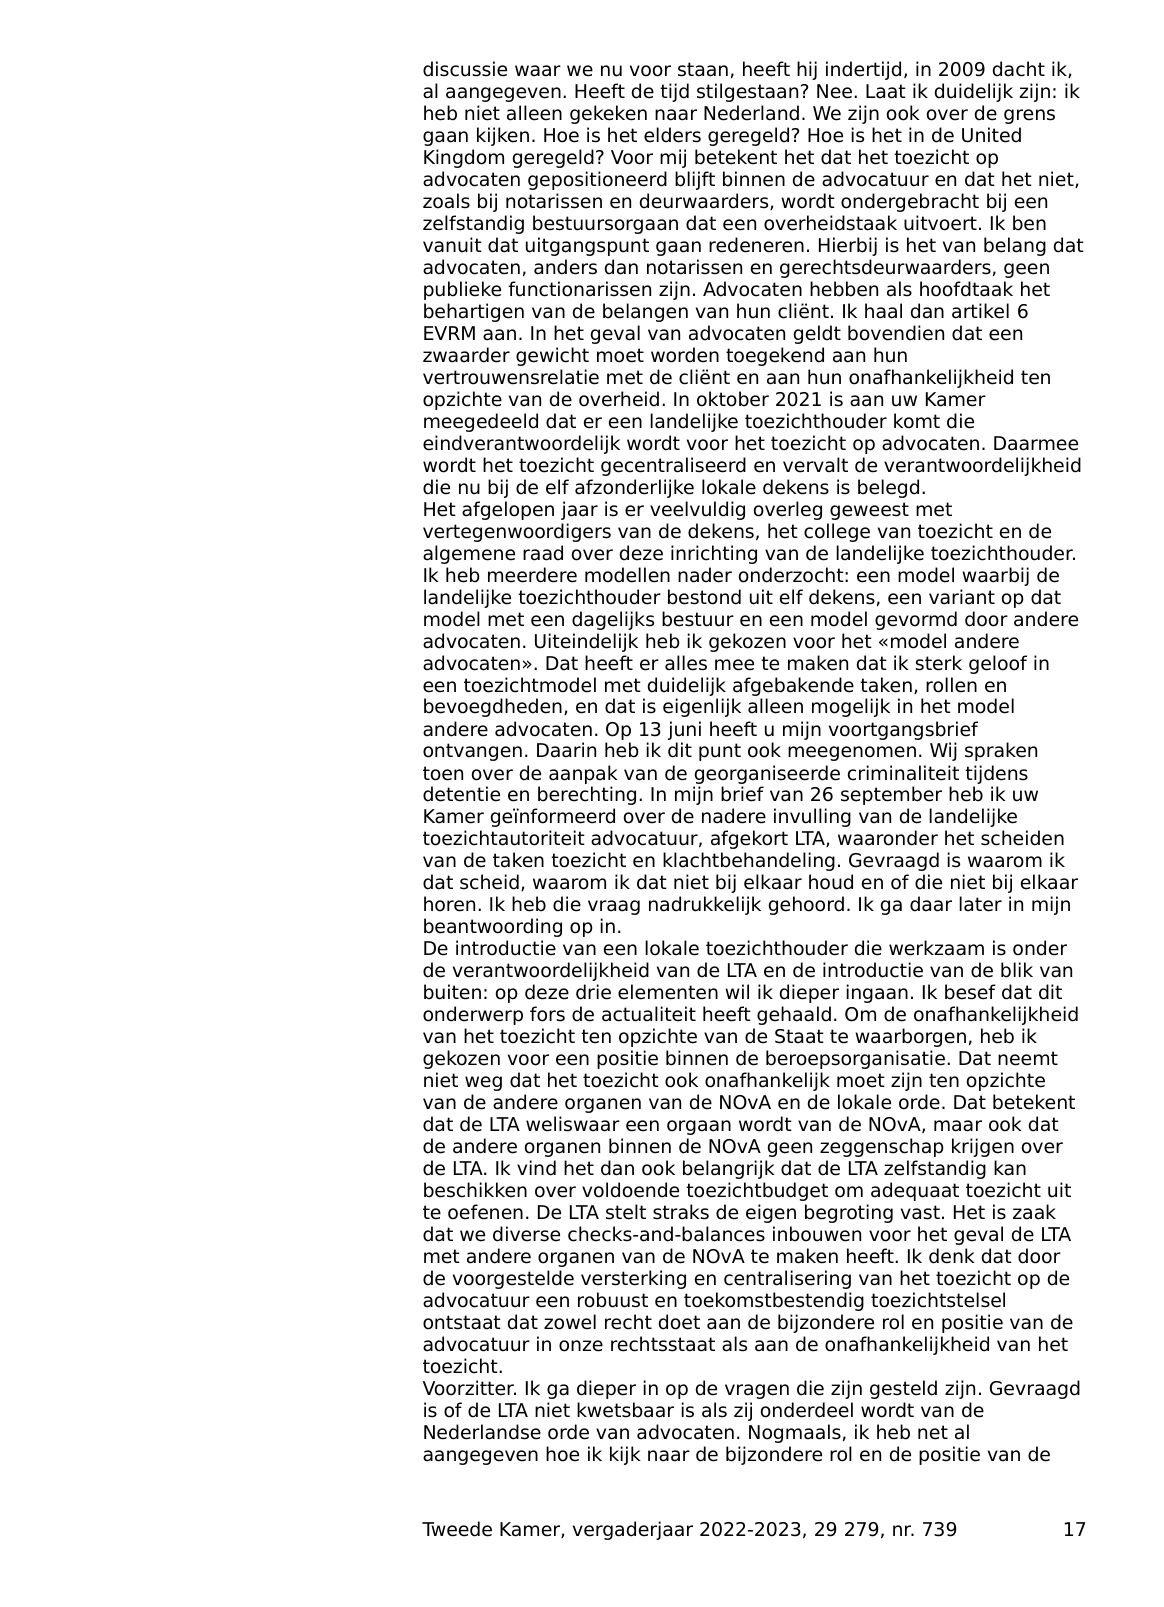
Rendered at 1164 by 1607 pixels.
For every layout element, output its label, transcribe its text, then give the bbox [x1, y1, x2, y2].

text discussie waar we nu voor staan, heeft hij indertijd, in 2009 dacht ik, al aangegeven. Heeft de tijd stilgestaan? Nee. Laat ik duidelijk zijn: ik heb niet alleen gekeken naar Nederland. We zijn ook over de grens gaan kijken. Hoe is het elders geregeld? Hoe is het in de United Kingdom geregeld? Voor mij betekent het dat het toezicht op advocaten gepositioneerd blijft binnen de advocatuur en dat het niet, zoals bij notarissen en deurwaarders, wordt ondergebracht bij een zelfstandig bestuursorgaan dat een overheidstaak uitvoert. Ik ben vanuit dat uitgangspunt gaan redeneren. Hierbij is het van belang dat advocaten, anders dan notarissen en gerechtsdeurwaarders, geen publieke functionarissen zijn. Advocaten hebben als hoofdtaak het behartigen van de belangen van hun cliënt. Ik haal dan artikel 6 EVRM aan. In het geval van advocaten geldt bovendien dat een zwaarder gewicht moet worden toegekend aan hun vertrouwensrelatie met de cliënt en aan hun onafhankelijkheid ten opzichte van de overheid. In oktober 2021 is aan uw Kamer meegedeeld dat er een landelijke toezichthouder komt die eindverantwoordelijk wordt voor het toezicht op advocaten. Daarmee wordt het toezicht gecentraliseerd en vervalt de verantwoordelijkheid die nu bij de elf afzonderlijke lokale dekens is belegd. [422, 59, 1087, 499]
text Het afgelopen jaar is er veelvuldig overleg geweest met vertegenwoordigers van de dekens, het college van toezicht en de algemene raad over deze inrichting van de landelijke toezichthouder. Ik heb meerdere modellen nader onderzocht: een model waarbij de landelijke toezichthouder bestond uit elf dekens, een variant op dat model met een dagelijks bestuur en een model gevormd door andere advocaten. Uiteindelijk heb ik gekozen voor het «model andere advocaten». Dat heeft er alles mee te maken dat ik sterk geloof in een toezichtmodel met duidelijk afgebakende taken, rollen en bevoegdheden, en dat is eigenlijk alleen mogelijk in het model andere advocaten. Op 13 juni heeft u mijn voortgangsbrief ontvangen. Daarin heb ik dit punt ook meegenomen. Wij spraken toen over de aanpak van de georganiseerde criminaliteit tijdens detentie en berechting. In mijn brief van 26 september heb ik uw Kamer geïnformeerd over de nadere invulling van de landelijke toezichtautoriteit advocatuur, afgekort LTA, waaronder het scheiden van de taken toezicht en klachtbehandeling. Gevraagd is waarom ik dat scheid, waarom ik dat niet bij elkaar houd en of die niet bij elkaar horen. Ik heb die vraag nadrukkelijk gehoord. Ik ga daar later in mijn beantwoording op in. [422, 499, 1087, 938]
text De introductie van een lokale toezichthouder die werkzaam is onder de verantwoordelijkheid van de LTA en de introductie van de blik van buiten: op deze drie elementen wil ik dieper ingaan. Ik besef dat dit onderwerp fors de actualiteit heeft gehaald. Om de onafhankelijkheid van het toezicht ten opzichte van de Staat te waarborgen, heb ik gekozen voor een positie binnen de beroepsorganisatie. Dat neemt niet weg dat het toezicht ook onafhankelijk moet zijn ten opzichte van de andere organen van de NOvA en de lokale orde. Dat betekent dat de LTA weliswaar een orgaan wordt van de NOvA, maar ook dat de andere organen binnen de NOvA geen zeggenschap krijgen over de LTA. Ik vind het dan ook belangrijk dat de LTA zelfstandig kan beschikken over voldoende toezichtbudget om adequaat toezicht uit te oefenen. De LTA stelt straks de eigen begroting vast. Het is zaak dat we diverse checks-and-balances inbouwen voor het geval de LTA met andere organen van de NOvA te maken heeft. Ik denk dat door de voorgestelde versterking en centralisering van het toezicht op de advocatuur een robuust en toekomstbestendig toezichtstelsel ontstaat dat zowel recht doet aan de bijzondere rol en positie van de advocatuur in onze rechtsstaat als aan de onafhankelijkheid van het toezicht. [422, 938, 1087, 1378]
text Voorzitter. Ik ga dieper in op de vragen die zijn gesteld zijn. Gevraagd is of de LTA niet kwetsbaar is als zij onderdeel wordt van de Nederlandse orde van advocaten. Nogmaals, ik heb net al aangegeven hoe ik kijk naar de bijzondere rol en de positie van de [422, 1378, 1087, 1466]
